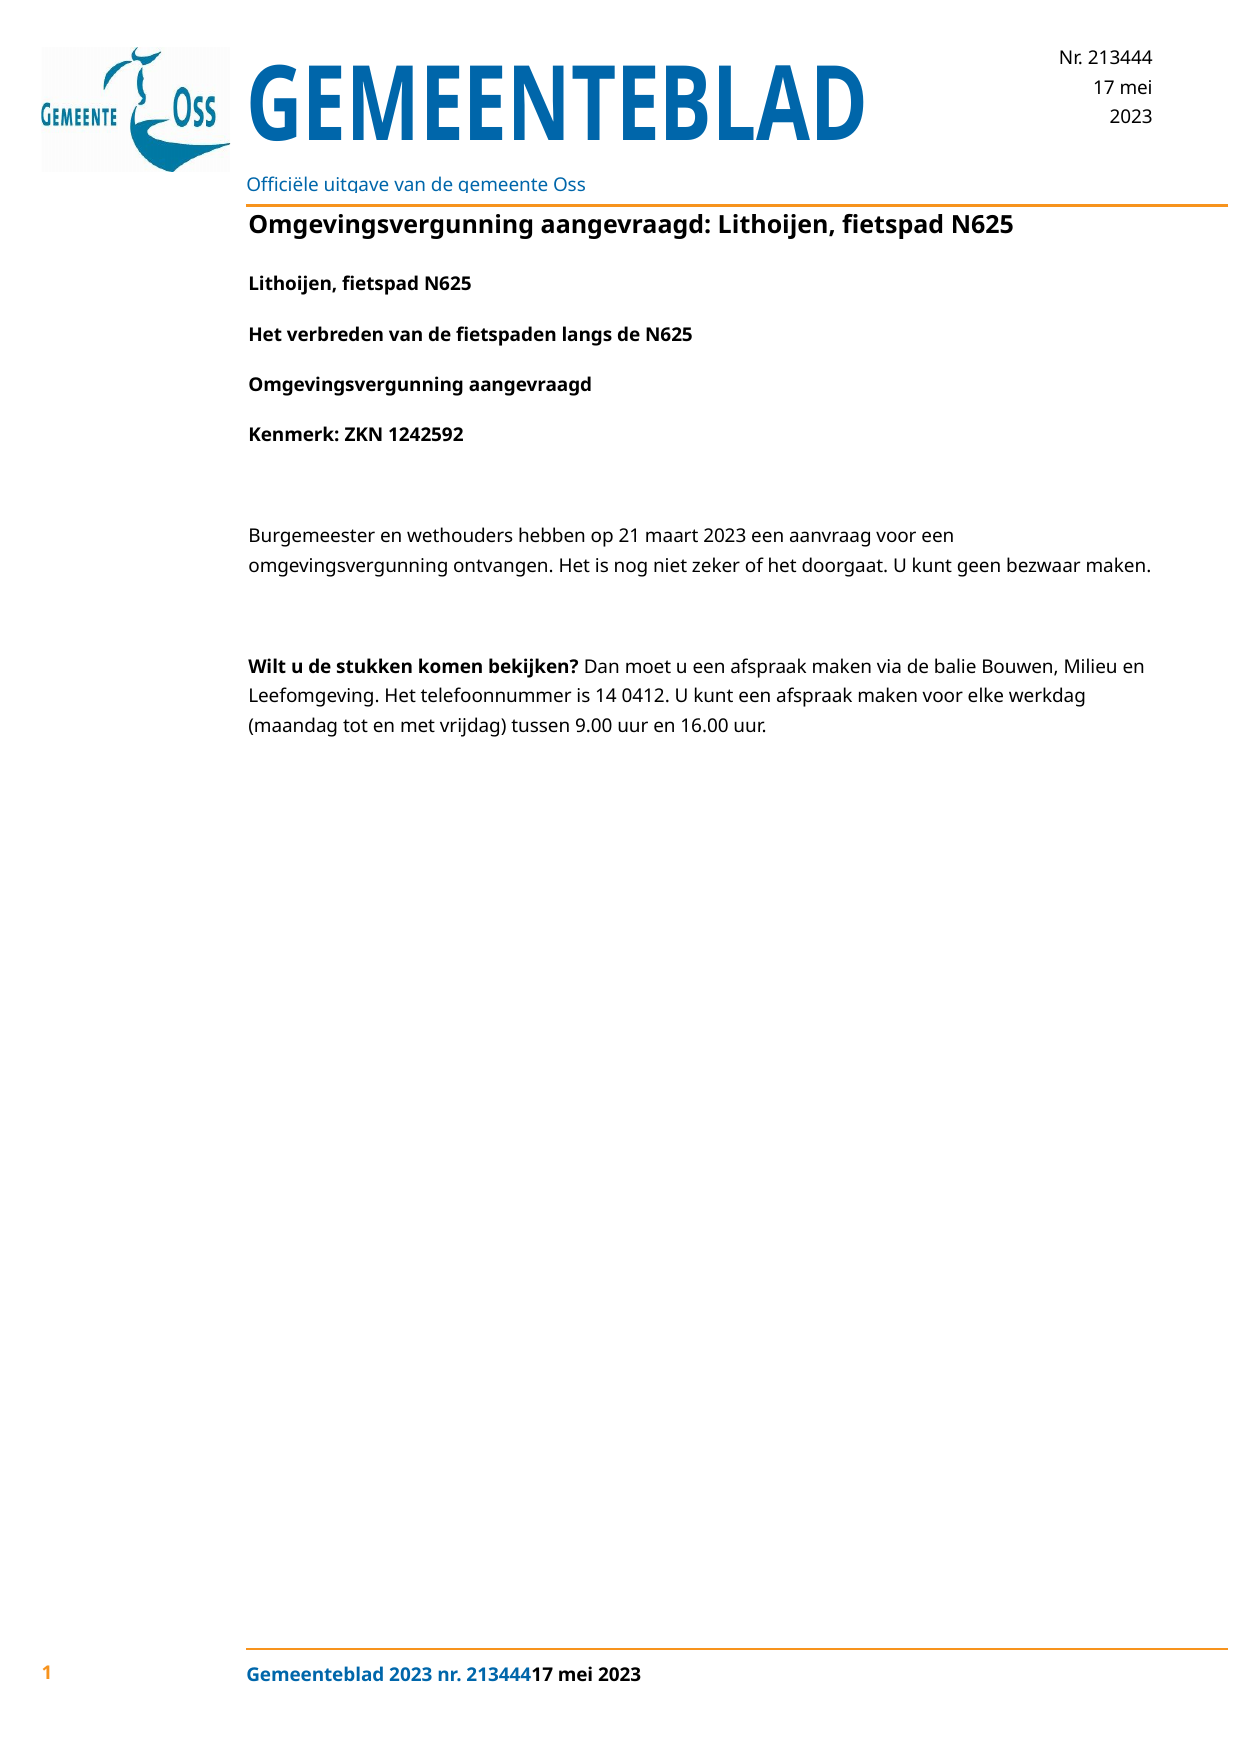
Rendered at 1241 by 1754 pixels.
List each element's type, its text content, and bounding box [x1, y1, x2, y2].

text Kenmerk: ZKN 1242592 [248, 422, 1152, 447]
text Omgevingsvergunning aangevraagd [248, 371, 1152, 397]
picture [41, 47, 231, 172]
text Wilt u de stukken komen bekijken? Dan moet u een afspraak maken via de balie Bouwen, Milieu en Leefomgeving. Het telefoonnummer is 14 0412. U kunt een afspraak maken voor elke werkdag (maandag tot en met vrijdag) tussen 9.00 uur en 16.00 uur. [248, 653, 1152, 738]
text Lithoijen, fietspad N625 [248, 270, 1152, 296]
text Het verbreden van de fietspaden langs de N625 [248, 321, 1152, 346]
text Omgevingsvergunning aangevraagd: Lithoijen, fietspad N625 [248, 207, 1152, 241]
text Burgemeester en wethouders hebben op 21 maart 2023 een aanvraag voor een omgevingsvergunning ontvangen. Het is nog niet zeker of het doorgaat. U kunt geen bezwaar maken. [248, 522, 1152, 578]
